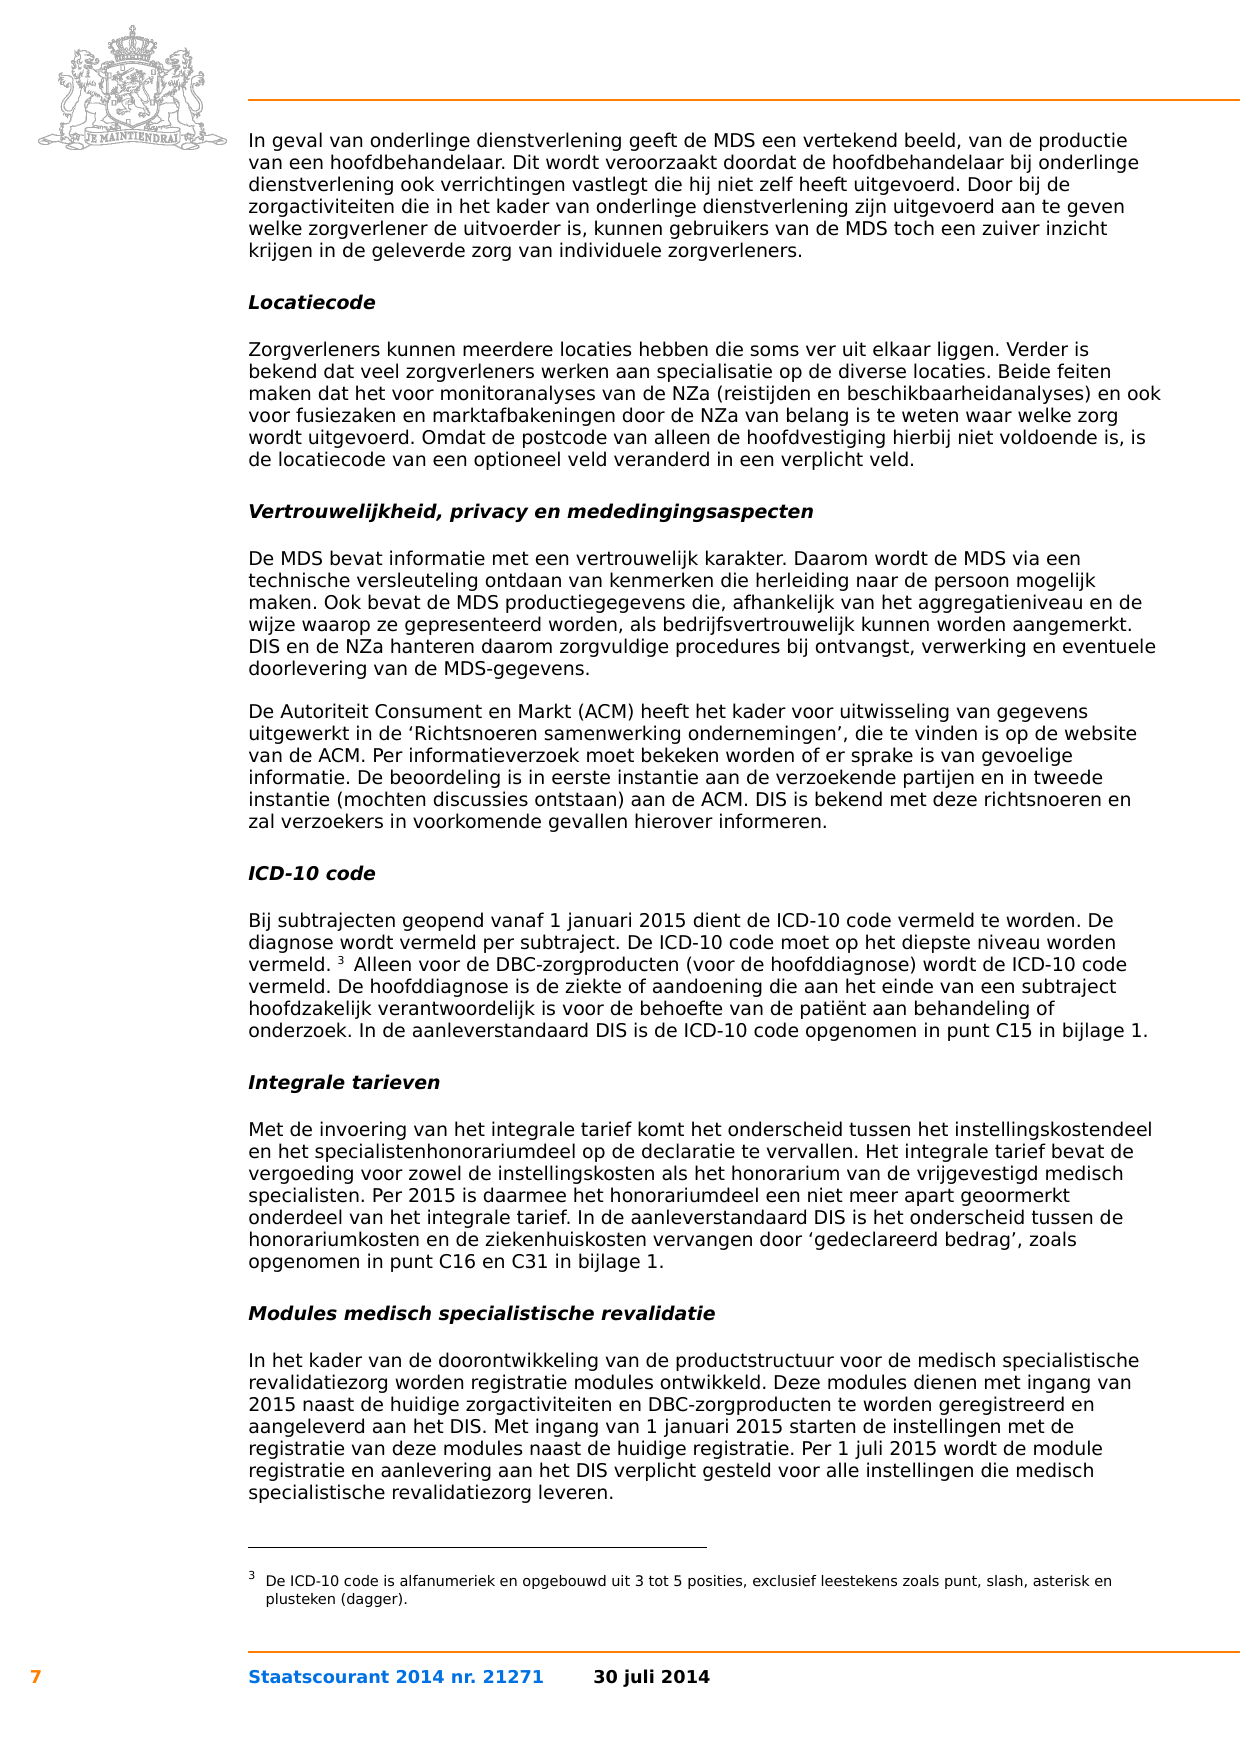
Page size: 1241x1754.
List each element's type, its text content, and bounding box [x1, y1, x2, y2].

text Bij subtrajecten geopend vanaf 1 januari 2015 dient de ICD-10 code vermeld te worden. De diagnose wordt vermeld per subtraject. De ICD-10 code moet op het diepste niveau worden vermeld. Alleen voor de DBC-zorgproducten (voor de hoofddiagnose) wordt de ICD-10 code vermeld. De hoofddiagnose is de ziekte of aandoening die aan het einde van een subtraject hoofdzakelijk verantwoordelijk is voor de behoefte van de patiënt aan behandeling of onderzoek. In de aanleverstandaard DIS is de ICD-10 code opgenomen in punt C15 in bijlage 1. [248, 910, 1163, 1042]
subtitle Vertrouwelijkheid, privacy en mededingingsaspecten [248, 501, 1163, 523]
subtitle Integrale tarieven [248, 1072, 1163, 1094]
text De Autoriteit Consument en Markt (ACM) heeft het kader voor uitwisseling van gegevens uitgewerkt in de ‘Richtsnoeren samenwerking ondernemingen’, die te vinden is op de website van de ACM. Per informatieverzoek moet bekeken worden of er sprake is van gevoelige informatie. De beoordeling is in eerste instantie aan de verzoekende partijen en in tweede instantie (mochten discussies ontstaan) aan de ACM. DIS is bekend met deze richtsnoeren en zal verzoekers in voorkomende gevallen hierover informeren. [248, 701, 1163, 833]
text Met de invoering van het integrale tarief komt het onderscheid tussen het instellingskostendeel en het specialistenhonorariumdeel op de declaratie te vervallen. Het integrale tarief bevat de vergoeding voor zowel de instellingskosten als het honorarium van de vrijgevestigd medisch specialisten. Per 2015 is daarmee het honorariumdeel een niet meer apart geoormerkt onderdeel van het integrale tarief. In de aanleverstandaard DIS is het onderscheid tussen de honorariumkosten en de ziekenhuiskosten vervangen door ‘gedeclareerd bedrag’, zoals opgenomen in punt C16 en C31 in bijlage 1. [248, 1119, 1163, 1273]
text In geval van onderlinge dienstverlening geeft de MDS een vertekend beeld, van de productie van een hoofdbehandelaar. Dit wordt veroorzaakt doordat de hoofdbehandelaar bij onderlinge dienstverlening ook verrichtingen vastlegt die hij niet zelf heeft uitgevoerd. Door bij de zorgactiviteiten die in het kader van onderlinge dienstverlening zijn uitgevoerd aan te geven welke zorgverlener de uitvoerder is, kunnen gebruikers van de MDS toch een zuiver inzicht krijgen in de geleverde zorg van individuele zorgverleners. [248, 130, 1163, 262]
subtitle Locatiecode [248, 292, 1163, 314]
subtitle Modules medisch specialistische revalidatie [248, 1303, 1163, 1325]
subtitle ICD-10 code [248, 863, 1163, 885]
text De MDS bevat informatie met een vertrouwelijk karakter. Daarom wordt de MDS via een technische versleuteling ontdaan van kenmerken die herleiding naar de persoon mogelijk maken. Ook bevat de MDS productiegegevens die, afhankelijk van het aggregatieniveau en de wijze waarop ze gepresenteerd worden, als bedrijfsvertrouwelijk kunnen worden aangemerkt. DIS en de NZa hanteren daarom zorgvuldige procedures bij ontvangst, verwerking en eventuele doorlevering van de MDS-gegevens. [248, 548, 1163, 679]
picture [38, 25, 227, 150]
text De ICD-10 code is alfanumeriek en opgebouwd uit 3 tot 5 posities, exclusief leestekens zoals punt, slash, asterisk en plusteken (dagger). [248, 1569, 1163, 1608]
text In het kader van de doorontwikkeling van de productstructuur voor de medisch specialistische revalidatiezorg worden registratie modules ontwikkeld. Deze modules dienen met ingang van 2015 naast de huidige zorgactiviteiten en DBC-zorgproducten te worden geregistreerd en aangeleverd aan het DIS. Met ingang van 1 januari 2015 starten de instellingen met de registratie van deze modules naast de huidige registratie. Per 1 juli 2015 wordt de module registratie en aanlevering aan het DIS verplicht gesteld voor alle instellingen die medisch specialistische revalidatiezorg leveren. [248, 1350, 1163, 1504]
text Zorgverleners kunnen meerdere locaties hebben die soms ver uit elkaar liggen. Verder is bekend dat veel zorgverleners werken aan specialisatie op de diverse locaties. Beide feiten maken dat het voor monitoranalyses van de NZa (reistijden en beschikbaarheidanalyses) en ook voor fusiezaken en marktafbakeningen door de NZa van belang is te weten waar welke zorg wordt uitgevoerd. Omdat de postcode van alleen de hoofdvestiging hierbij niet voldoende is, is de locatiecode van een optioneel veld veranderd in een verplicht veld. [248, 339, 1163, 471]
